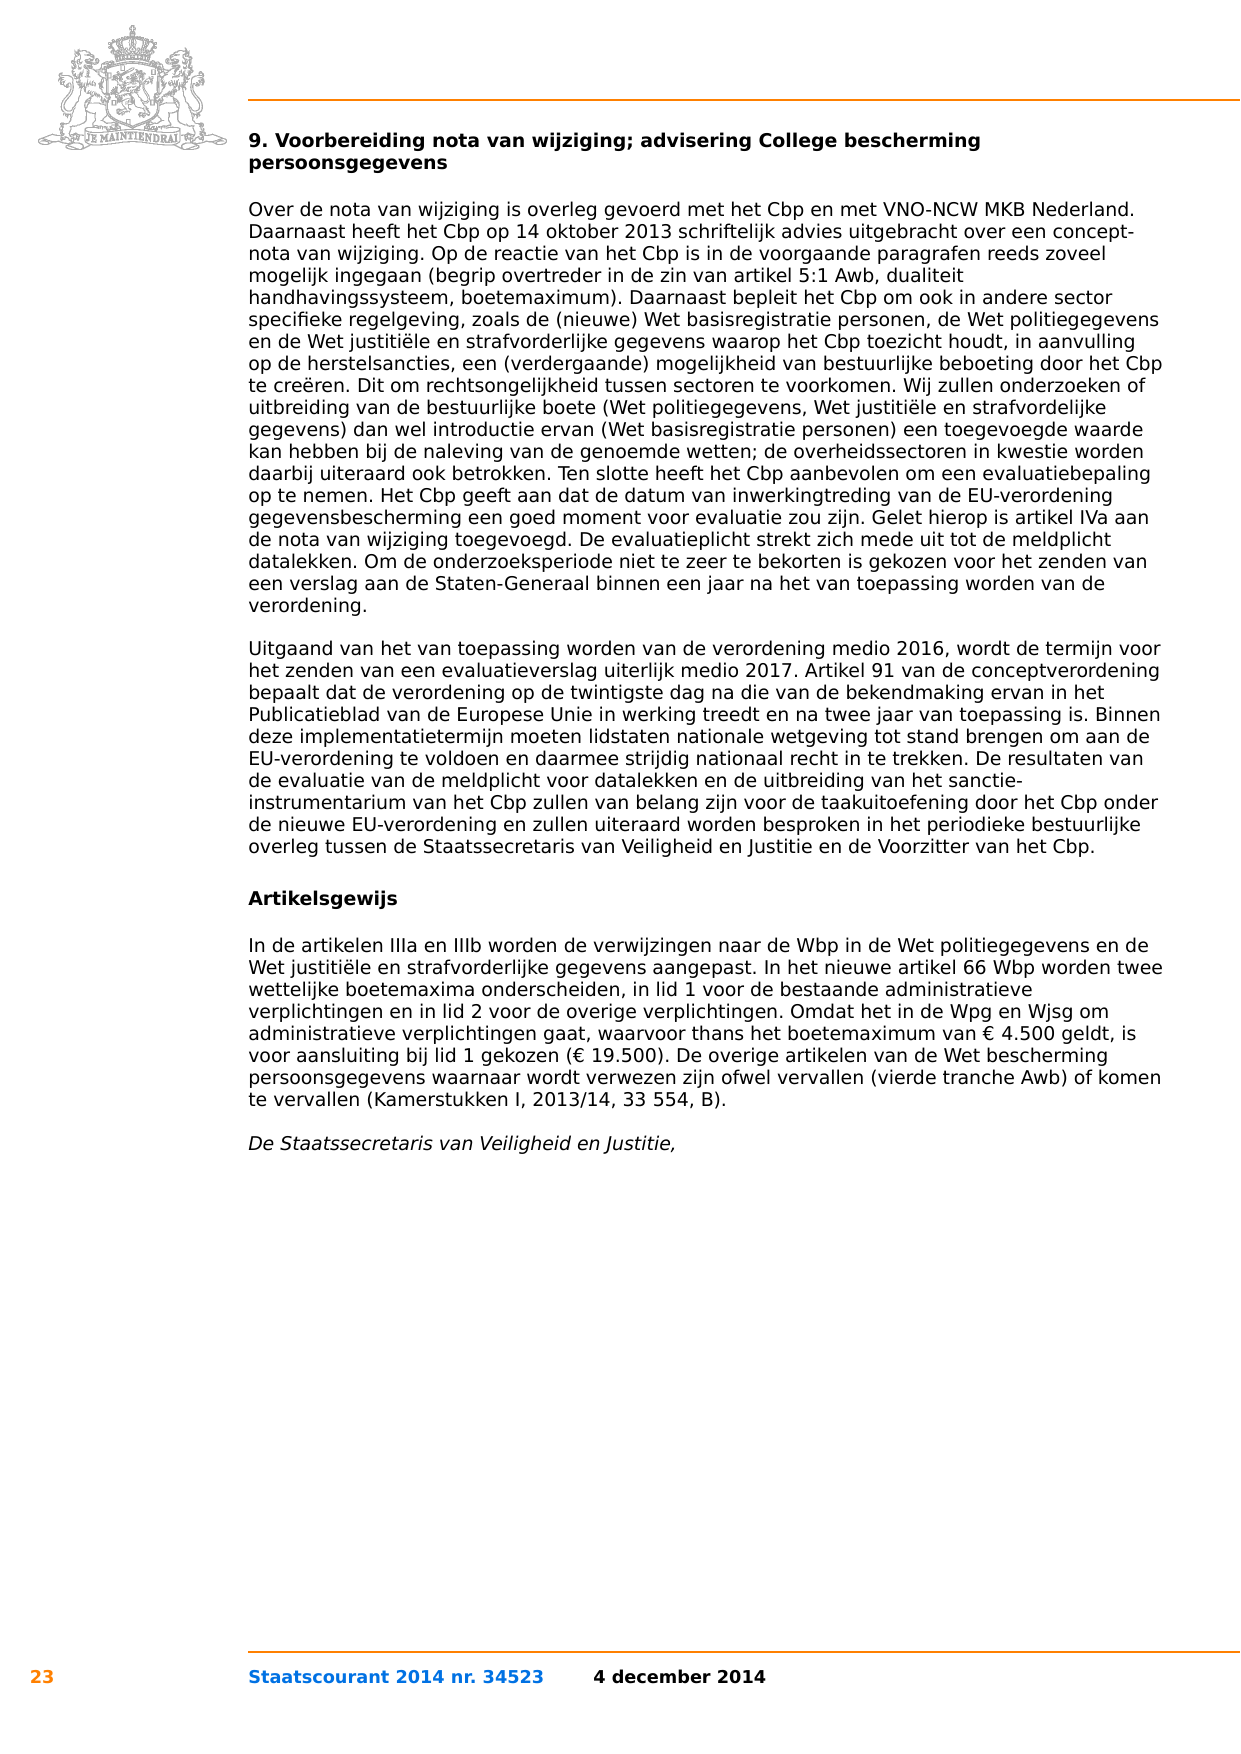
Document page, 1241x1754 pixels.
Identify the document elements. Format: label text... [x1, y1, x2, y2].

text Over de nota van wijziging is overleg gevoerd met het Cbp en met VNO-NCW MKB Nederland. Daarnaast heeft het Cbp op 14 oktober 2013 schriftelijk advies uitgebracht over een concept-nota van wijziging. Op de reactie van het Cbp is in de voorgaande paragrafen reeds zoveel mogelijk ingegaan (begrip overtreder in de zin van artikel 5:1 Awb, dualiteit handhavingssysteem, boetemaximum). Daarnaast bepleit het Cbp om ook in andere sector specifieke regelgeving, zoals de (nieuwe) Wet basisregistratie personen, de Wet politiegegevens en de Wet justitiële en strafvorderlijke gegevens waarop het Cbp toezicht houdt, in aanvulling op de herstelsancties, een (verdergaande) mogelijkheid van bestuurlijke beboeting door het Cbp te creëren. Dit om rechtsongelijkheid tussen sectoren te voorkomen. Wij zullen onderzoeken of uitbreiding van de bestuurlijke boete (Wet politiegegevens, Wet justitiële en strafvordelijke gegevens) dan wel introductie ervan (Wet basisregistratie personen) een toegevoegde waarde kan hebben bij de naleving van de genoemde wetten; de overheidssectoren in kwestie worden daarbij uiteraard ook betrokken. Ten slotte heeft het Cbp aanbevolen om een evaluatiebepaling op te nemen. Het Cbp geeft aan dat de datum van inwerkingtreding van de EU-verordening gegevensbescherming een goed moment voor evaluatie zou zijn. Gelet hierop is artikel IVa aan de nota van wijziging toegevoegd. De evaluatieplicht strekt zich mede uit tot de meldplicht datalekken. Om de onderzoeksperiode niet te zeer te bekorten is gekozen voor het zenden van een verslag aan de Staten-Generaal binnen een jaar na het van toepassing worden van de verordening. [248, 199, 1163, 616]
text De Staatssecretaris van Veiligheid en Justitie, [248, 1133, 1163, 1155]
text In de artikelen IIIa en IIIb worden de verwijzingen naar de Wbp in de Wet politiegegevens en de Wet justitiële en strafvorderlijke gegevens aangepast. In het nieuwe artikel 66 Wbp worden twee wettelijke boetemaxima onderscheiden, in lid 1 voor de bestaande administratieve verplichtingen en in lid 2 voor de overige verplichtingen. Omdat het in de Wpg en Wjsg om administratieve verplichtingen gaat, waarvoor thans het boetemaximum van € 4.500 geldt, is voor aansluiting bij lid 1 gekozen (€ 19.500). De overige artikelen van de Wet bescherming persoonsgegevens waarnaar wordt verwezen zijn ofwel vervallen (vierde tranche Awb) of komen te vervallen (Kamerstukken I, 2013/14, 33 554, B). [248, 935, 1163, 1111]
subtitle Artikelsgewijs [248, 888, 1163, 910]
subtitle 9. Voorbereiding nota van wijziging; advisering College bescherming persoonsgegevens [248, 130, 1163, 174]
picture [38, 25, 227, 150]
text Uitgaand van het van toepassing worden van de verordening medio 2016, wordt de termijn voor het zenden van een evaluatieverslag uiterlijk medio 2017. Artikel 91 van de conceptverordening bepaalt dat de verordening op de twintigste dag na die van de bekendmaking ervan in het Publicatieblad van de Europese Unie in werking treedt en na twee jaar van toepassing is. Binnen deze implementatietermijn moeten lidstaten nationale wetgeving tot stand brengen om aan de EU-verordening te voldoen en daarmee strijdig nationaal recht in te trekken. De resultaten van de evaluatie van de meldplicht voor datalekken en de uitbreiding van het sanctie-instrumentarium van het Cbp zullen van belang zijn voor de taakuitoefening door het Cbp onder de nieuwe EU-verordening en zullen uiteraard worden besproken in het periodieke bestuurlijke overleg tussen de Staatssecretaris van Veiligheid en Justitie en de Voorzitter van het Cbp. [248, 638, 1163, 858]
